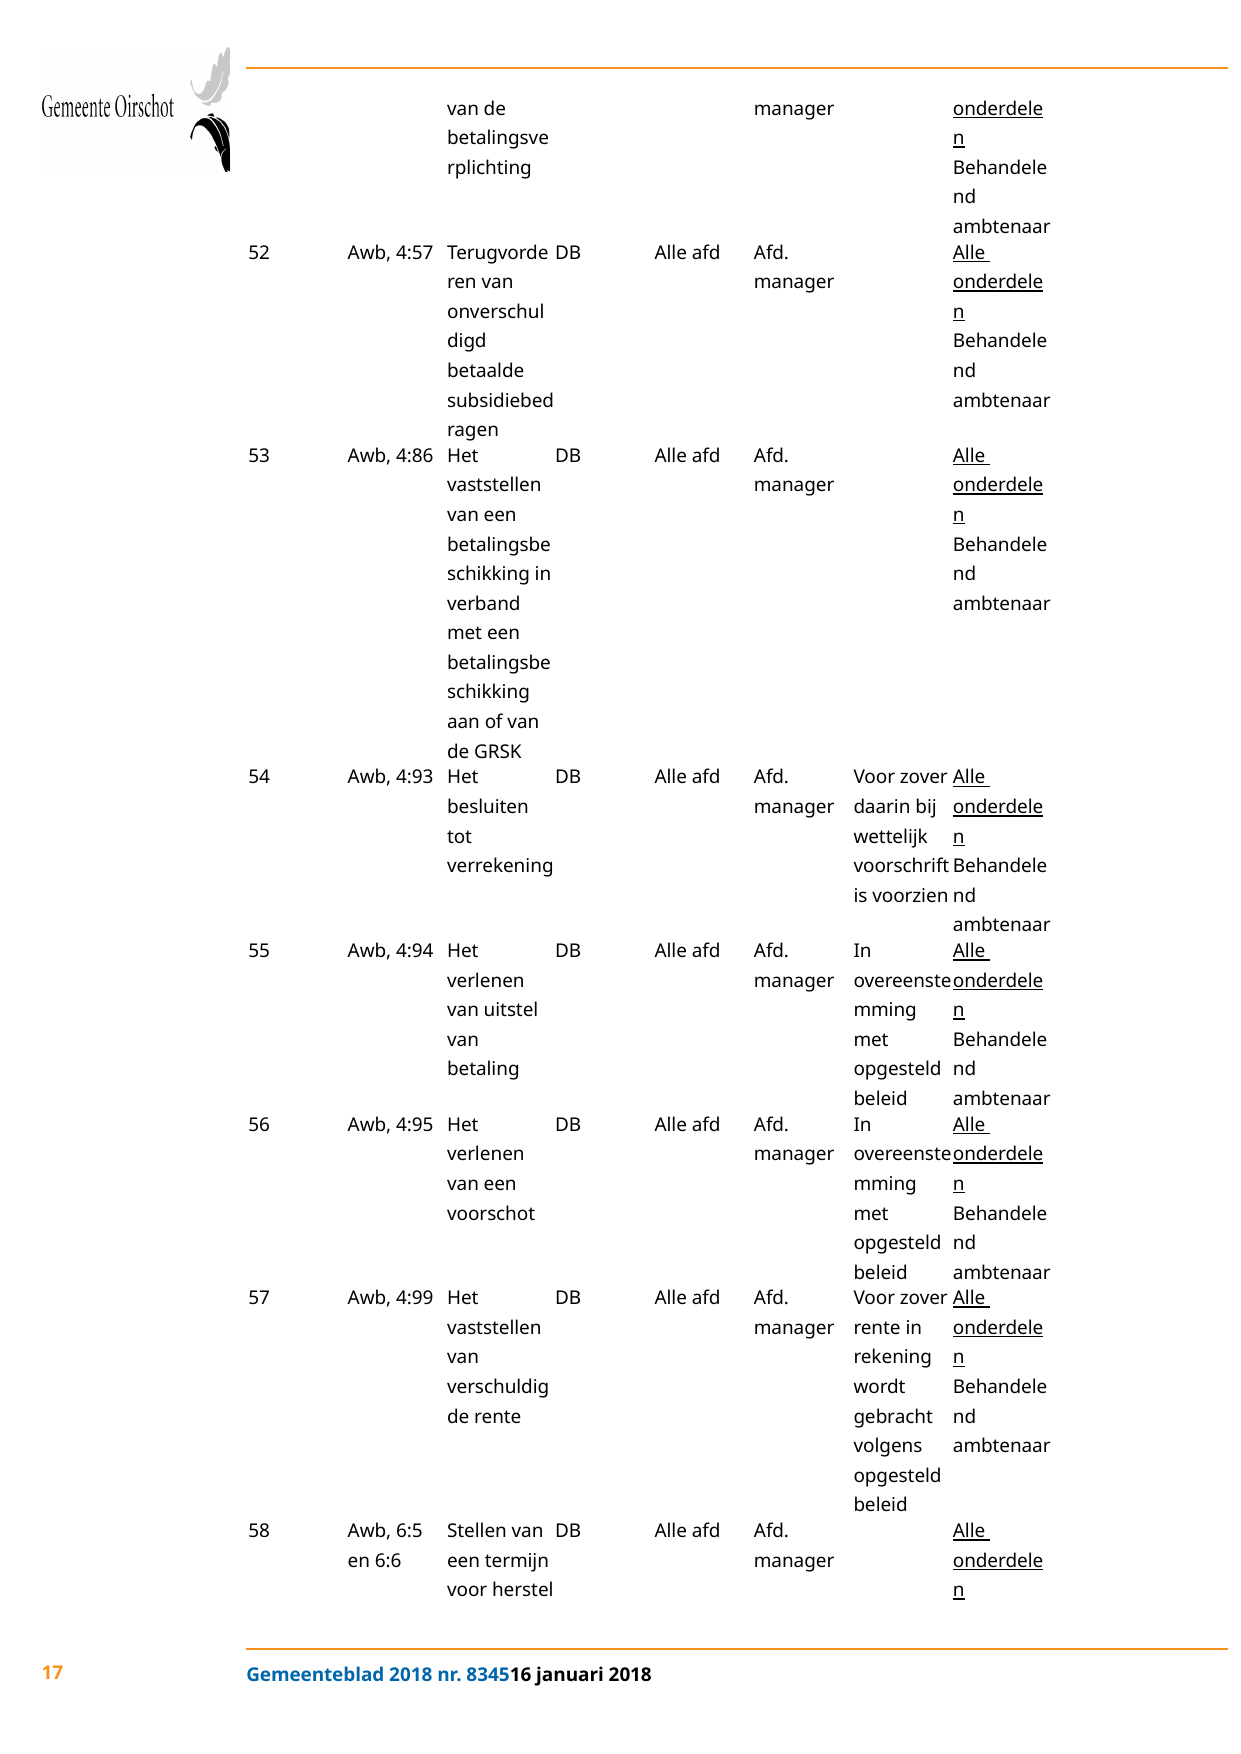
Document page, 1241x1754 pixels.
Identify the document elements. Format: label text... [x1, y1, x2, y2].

table_cell Alle onderdelen Behandelend ambtenaar [953, 1285, 1052, 1517]
table_cell 53 [248, 442, 347, 764]
table_cell [853, 1518, 953, 1602]
table_cell [1052, 937, 1152, 1111]
table_cell Voor zover rente in rekening wordt gebracht volgens opgesteld beleid [853, 1285, 953, 1517]
table_cell Awb, 6:5 en 6:6 [348, 1518, 447, 1602]
table_cell [1052, 95, 1152, 239]
table_cell Het verlenen van uitstel van betaling [447, 937, 555, 1111]
table_cell van de betalingsverplichting [447, 95, 555, 239]
table_cell Awb, 4:95 [348, 1111, 447, 1284]
table_cell Awb, 4:94 [348, 937, 447, 1111]
table_cell Alle afd [654, 937, 754, 1111]
table_cell Alle afd [654, 239, 754, 442]
table_cell Alle onderdelen Behandelend ambtenaar [953, 937, 1052, 1111]
table_cell [853, 239, 953, 442]
table_cell [555, 95, 654, 239]
table_cell [1052, 442, 1152, 764]
table_cell Afd. manager [754, 442, 853, 764]
table_cell 54 [248, 764, 347, 937]
table_cell 56 [248, 1111, 347, 1284]
table_cell Alle afd [654, 1518, 754, 1602]
table_cell Alle onderdelen [953, 1518, 1052, 1602]
table_cell Alle onderdelen Behandelend ambtenaar [953, 764, 1052, 937]
table_cell 57 [248, 1285, 347, 1517]
table_cell Terugvorderen van onverschuldigd betaalde subsidiebedragen [447, 239, 555, 442]
table_cell Awb, 4:86 [348, 442, 447, 764]
table_cell [1052, 1518, 1152, 1602]
table_cell DB [555, 937, 654, 1111]
table_cell Awb, 4:93 [348, 764, 447, 937]
table_cell [853, 442, 953, 764]
table_cell In overeenstemming met opgesteld beleid [853, 1111, 953, 1284]
table_cell In overeenstemming met opgesteld beleid [853, 937, 953, 1111]
table_cell Alle afd [654, 442, 754, 764]
table_cell DB [555, 239, 654, 442]
table_cell Het vaststellen van verschuldigde rente [447, 1285, 555, 1517]
table_cell DB [555, 1111, 654, 1284]
table_cell Afd. manager [754, 937, 853, 1111]
table_cell onderdelen Behandelend ambtenaar [953, 95, 1052, 239]
table_cell Awb, 4:99 [348, 1285, 447, 1517]
table_cell Afd. manager [754, 1111, 853, 1284]
table_cell Afd. manager [754, 1285, 853, 1517]
table_cell Het vaststellen van een betalingsbeschikking in verband met een betalingsbeschikking aan of van de GRSK [447, 442, 555, 764]
table_cell Alle afd [654, 1111, 754, 1284]
table_cell Afd. manager [754, 764, 853, 937]
table_cell Afd. manager [754, 1518, 853, 1602]
table_cell Alle onderdelen Behandelend ambtenaar [953, 1111, 1052, 1284]
table_cell Stellen van een termijn voor herstel [447, 1518, 555, 1602]
table_cell [1052, 1111, 1152, 1284]
table_cell [248, 95, 347, 239]
table_cell Voor zover daarin bij wettelijk voorschrift is voorzien [853, 764, 953, 937]
table_cell DB [555, 442, 654, 764]
table_cell DB [555, 1518, 654, 1602]
picture [41, 47, 231, 172]
table_cell [1052, 1285, 1152, 1517]
table_cell Alle afd [654, 764, 754, 937]
table_cell Alle afd [654, 1285, 754, 1517]
table_cell 58 [248, 1518, 347, 1602]
table_cell Alle onderdelen Behandelend ambtenaar [953, 239, 1052, 442]
table_cell [348, 95, 447, 239]
table_cell Het besluiten tot verrekening [447, 764, 555, 937]
table_cell Alle onderdelen Behandelend ambtenaar [953, 442, 1052, 764]
table_cell DB [555, 764, 654, 937]
table_cell Afd. manager [754, 239, 853, 442]
table_cell [1052, 239, 1152, 442]
table_cell DB [555, 1285, 654, 1517]
table_cell [853, 95, 953, 239]
table_cell manager [754, 95, 853, 239]
table_cell 55 [248, 937, 347, 1111]
table_cell [654, 95, 754, 239]
table_cell 52 [248, 239, 347, 442]
table_cell [1052, 764, 1152, 937]
table_cell Het verlenen van een voorschot [447, 1111, 555, 1284]
table_cell Awb, 4:57 [348, 239, 447, 442]
